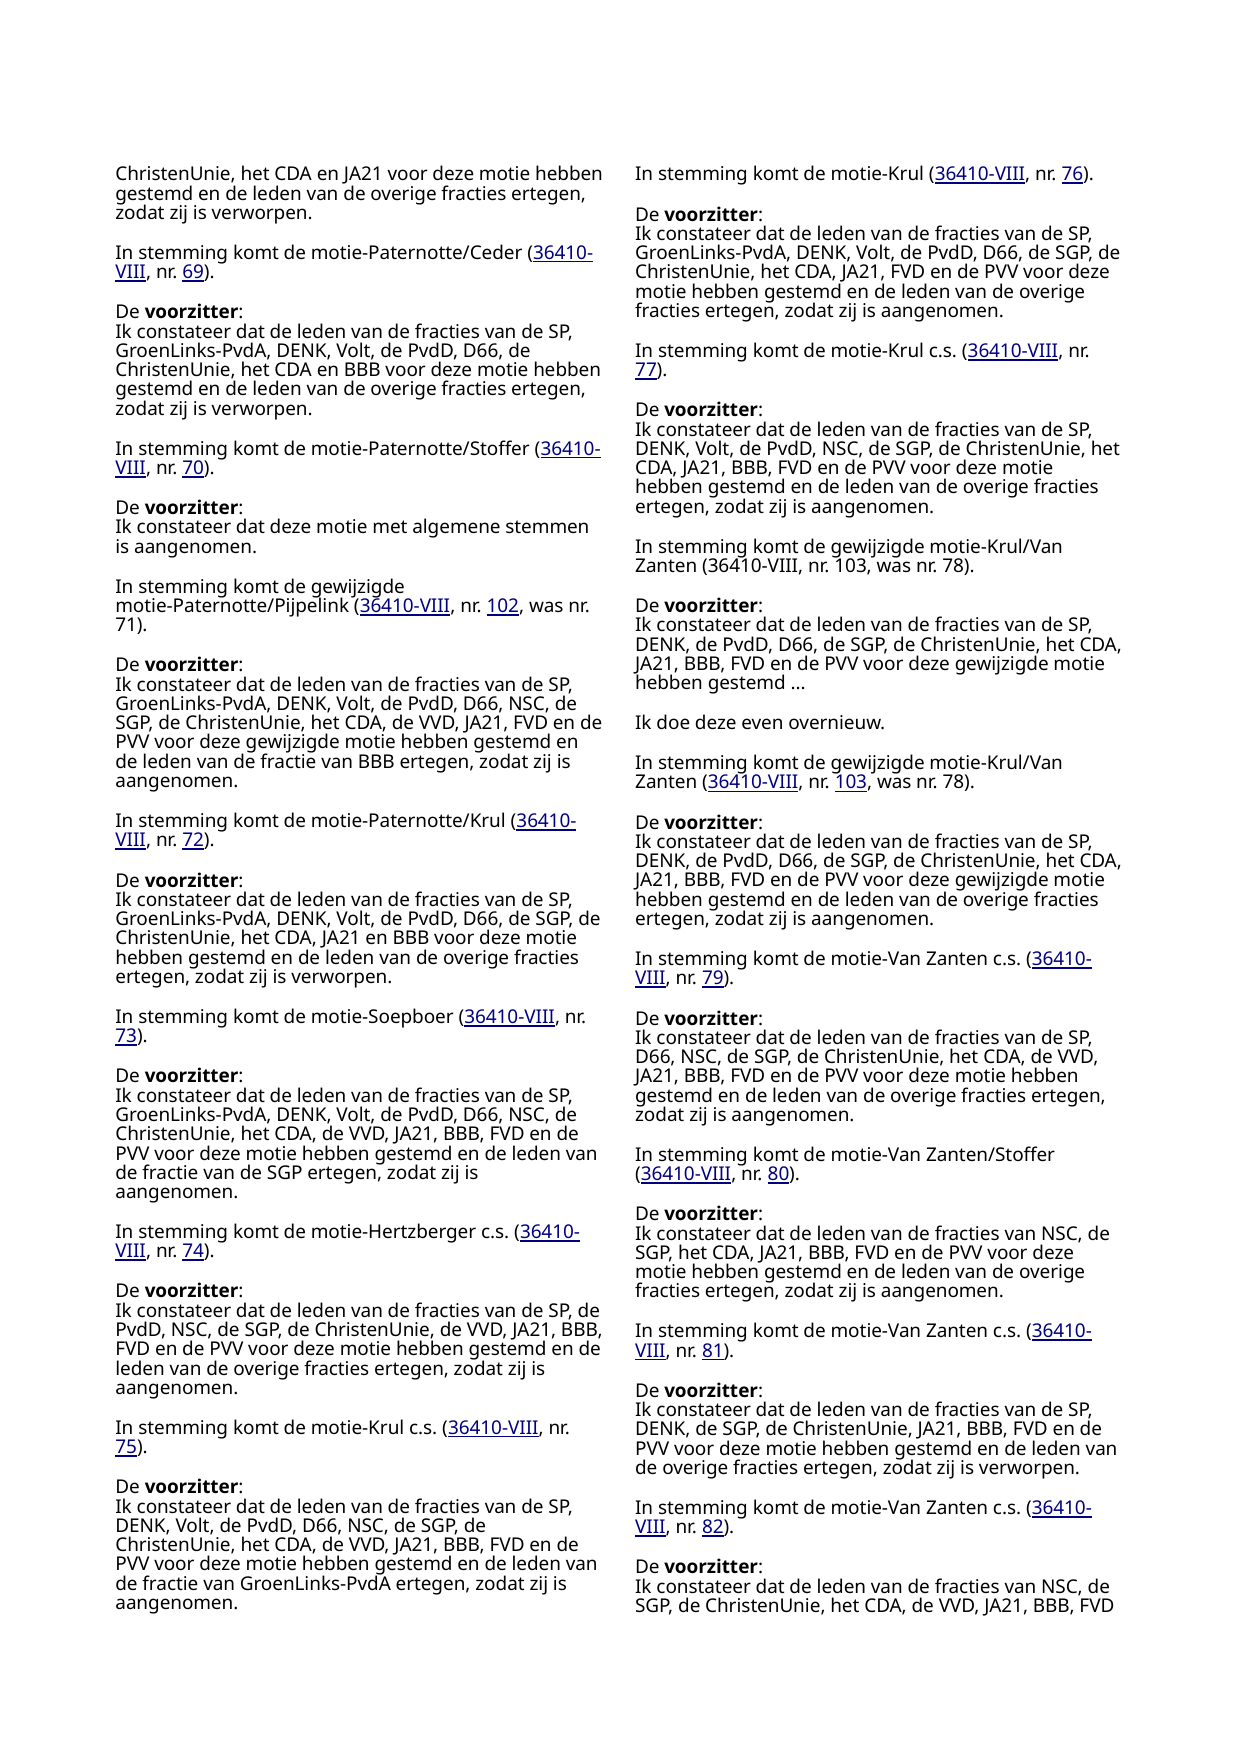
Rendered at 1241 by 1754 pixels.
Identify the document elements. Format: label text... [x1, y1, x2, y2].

text Ik constateer dat de leden van de fracties van de SP, GroenLinks-PvdA, DENK, Volt, de PvdD, D66, de ChristenUnie, het CDA en BBB voor deze motie hebben gestemd en de leden van de overige fracties ertegen, zodat zij is verworpen. [115, 323, 605, 419]
text In stemming komt de motie-Paternotte/Ceder (36410-VIII, nr. 69). [115, 244, 605, 282]
text Ik constateer dat de leden van de fracties van de SP, GroenLinks-PvdA, DENK, Volt, de PvdD, D66, NSC, de SGP, de ChristenUnie, het CDA, de VVD, JA21, FVD en de PVV voor deze gewijzigde motie hebben gestemd en de leden van de fractie van BBB ertegen, zodat zij is aangenomen. [115, 676, 605, 791]
text In stemming komt de motie-Krul c.s. (36410-VIII, nr. 75). [115, 1419, 605, 1457]
text Ik constateer dat de leden van de fracties van de SP, GroenLinks-PvdA, DENK, Volt, de PvdD, D66, de SGP, de ChristenUnie, het CDA, JA21 en BBB voor deze motie hebben gestemd en de leden van de overige fracties ertegen, zodat zij is verworpen. [115, 891, 605, 987]
text De voorzitter: [635, 1382, 1125, 1401]
text In stemming komt de motie-Van Zanten c.s. (36410-VIII, nr. 81). [635, 1322, 1125, 1361]
text Ik constateer dat deze motie met algemene stemmen is aangenomen. [115, 518, 605, 557]
text In stemming komt de motie-Soepboer (36410-VIII, nr. 73). [115, 1008, 605, 1047]
text Ik constateer dat de leden van de fracties van de SP, GroenLinks-PvdA, DENK, Volt, de PvdD, D66, NSC, de ChristenUnie, het CDA, de VVD, JA21, BBB, FVD en de PVV voor deze motie hebben gestemd en de leden van de fractie van de SGP ertegen, zodat zij is aangenomen. [115, 1087, 605, 1202]
text In stemming komt de motie-Van Zanten c.s. (36410-VIII, nr. 79). [635, 950, 1125, 989]
text De voorzitter: [115, 872, 605, 891]
text Ik doe deze even overnieuw. [635, 714, 1125, 733]
text Ik constateer dat de leden van de fracties van de SP, DENK, de PvdD, D66, de SGP, de ChristenUnie, het CDA, JA21, BBB, FVD en de PVV voor deze gewijzigde motie hebben gestemd en de leden van de overige fracties ertegen, zodat zij is aangenomen. [635, 833, 1125, 929]
text In stemming komt de motie-Van Zanten c.s. (36410-VIII, nr. 82). [635, 1499, 1125, 1538]
text Ik constateer dat de leden van de fracties van NSC, de SGP, het CDA, JA21, BBB, FVD en de PVV voor deze motie hebben gestemd en de leden van de overige fracties ertegen, zodat zij is aangenomen. [635, 1224, 1125, 1302]
text In stemming komt de motie-Krul (36410-VIII, nr. 76). [635, 165, 1125, 185]
text De voorzitter: [115, 656, 605, 676]
text In stemming komt de motie-Krul c.s. (36410-VIII, nr. 77). [635, 342, 1125, 381]
text ChristenUnie, het CDA en JA21 voor deze motie hebben gestemd en de leden van de overige fracties ertegen, zodat zij is verworpen. [115, 165, 605, 223]
text De voorzitter: [115, 303, 605, 323]
text In stemming komt de gewijzigde motie-Krul/Van Zanten (36410-VIII, nr. 103, was nr. 78). [635, 538, 1125, 576]
text De voorzitter: [115, 1282, 605, 1302]
text De voorzitter: [115, 1067, 605, 1087]
text De voorzitter: [115, 499, 605, 518]
text In stemming komt de motie-Paternotte/Krul (36410-VIII, nr. 72). [115, 812, 605, 851]
text De voorzitter: [635, 1009, 1125, 1029]
text Ik constateer dat de leden van de fracties van de SP, DENK, Volt, de PvdD, D66, NSC, de SGP, de ChristenUnie, het CDA, de VVD, JA21, BBB, FVD en de PVV voor deze motie hebben gestemd en de leden van de fractie van GroenLinks-PvdA ertegen, zodat zij is aangenomen. [115, 1498, 605, 1613]
text In stemming komt de gewijzigde motie-Paternotte/Pijpelink (36410-VIII, nr. 102, was nr. 71). [115, 578, 605, 636]
text Ik constateer dat de leden van de fracties van de SP, DENK, de SGP, de ChristenUnie, JA21, BBB, FVD en de PVV voor deze motie hebben gestemd en de leden van de overige fracties ertegen, zodat zij is verworpen. [635, 1401, 1125, 1478]
text In stemming komt de gewijzigde motie-Krul/Van Zanten (36410-VIII, nr. 103, was nr. 78). [635, 754, 1125, 793]
text De voorzitter: [115, 1478, 605, 1498]
text Ik constateer dat de leden van de fracties van NSC, de SGP, de ChristenUnie, het CDA, de VVD, JA21, BBB, FVD [635, 1578, 1125, 1616]
text De voorzitter: [635, 206, 1125, 225]
text Ik constateer dat de leden van de fracties van de SP, de PvdD, NSC, de SGP, de ChristenUnie, de VVD, JA21, BBB, FVD en de PVV voor deze motie hebben gestemd en de leden van de overige fracties ertegen, zodat zij is aangenomen. [115, 1302, 605, 1398]
text De voorzitter: [635, 1205, 1125, 1224]
text De voorzitter: [635, 597, 1125, 616]
text In stemming komt de motie-Hertzberger c.s. (36410-VIII, nr. 74). [115, 1223, 605, 1262]
text De voorzitter: [635, 401, 1125, 421]
text Ik constateer dat de leden van de fracties van de SP, DENK, de PvdD, D66, de SGP, de ChristenUnie, het CDA, JA21, BBB, FVD en de PVV voor deze gewijzigde motie hebben gestemd ... [635, 616, 1125, 693]
text In stemming komt de motie-Van Zanten/Stoffer (36410-VIII, nr. 80). [635, 1146, 1125, 1184]
text Ik constateer dat de leden van de fracties van de SP, D66, NSC, de SGP, de ChristenUnie, het CDA, de VVD, JA21, BBB, FVD en de PVV voor deze motie hebben gestemd en de leden van de overige fracties ertegen, zodat zij is aangenomen. [635, 1029, 1125, 1125]
text In stemming komt de motie-Paternotte/Stoffer (36410-VIII, nr. 70). [115, 440, 605, 478]
text Ik constateer dat de leden van de fracties van de SP, DENK, Volt, de PvdD, NSC, de SGP, de ChristenUnie, het CDA, JA21, BBB, FVD en de PVV voor deze motie hebben gestemd en de leden van de overige fracties ertegen, zodat zij is aangenomen. [635, 421, 1125, 517]
text De voorzitter: [635, 814, 1125, 833]
text Ik constateer dat de leden van de fracties van de SP, GroenLinks-PvdA, DENK, Volt, de PvdD, D66, de SGP, de ChristenUnie, het CDA, JA21, FVD en de PVV voor deze motie hebben gestemd en de leden van de overige fracties ertegen, zodat zij is aangenomen. [635, 225, 1125, 321]
text De voorzitter: [635, 1558, 1125, 1578]
